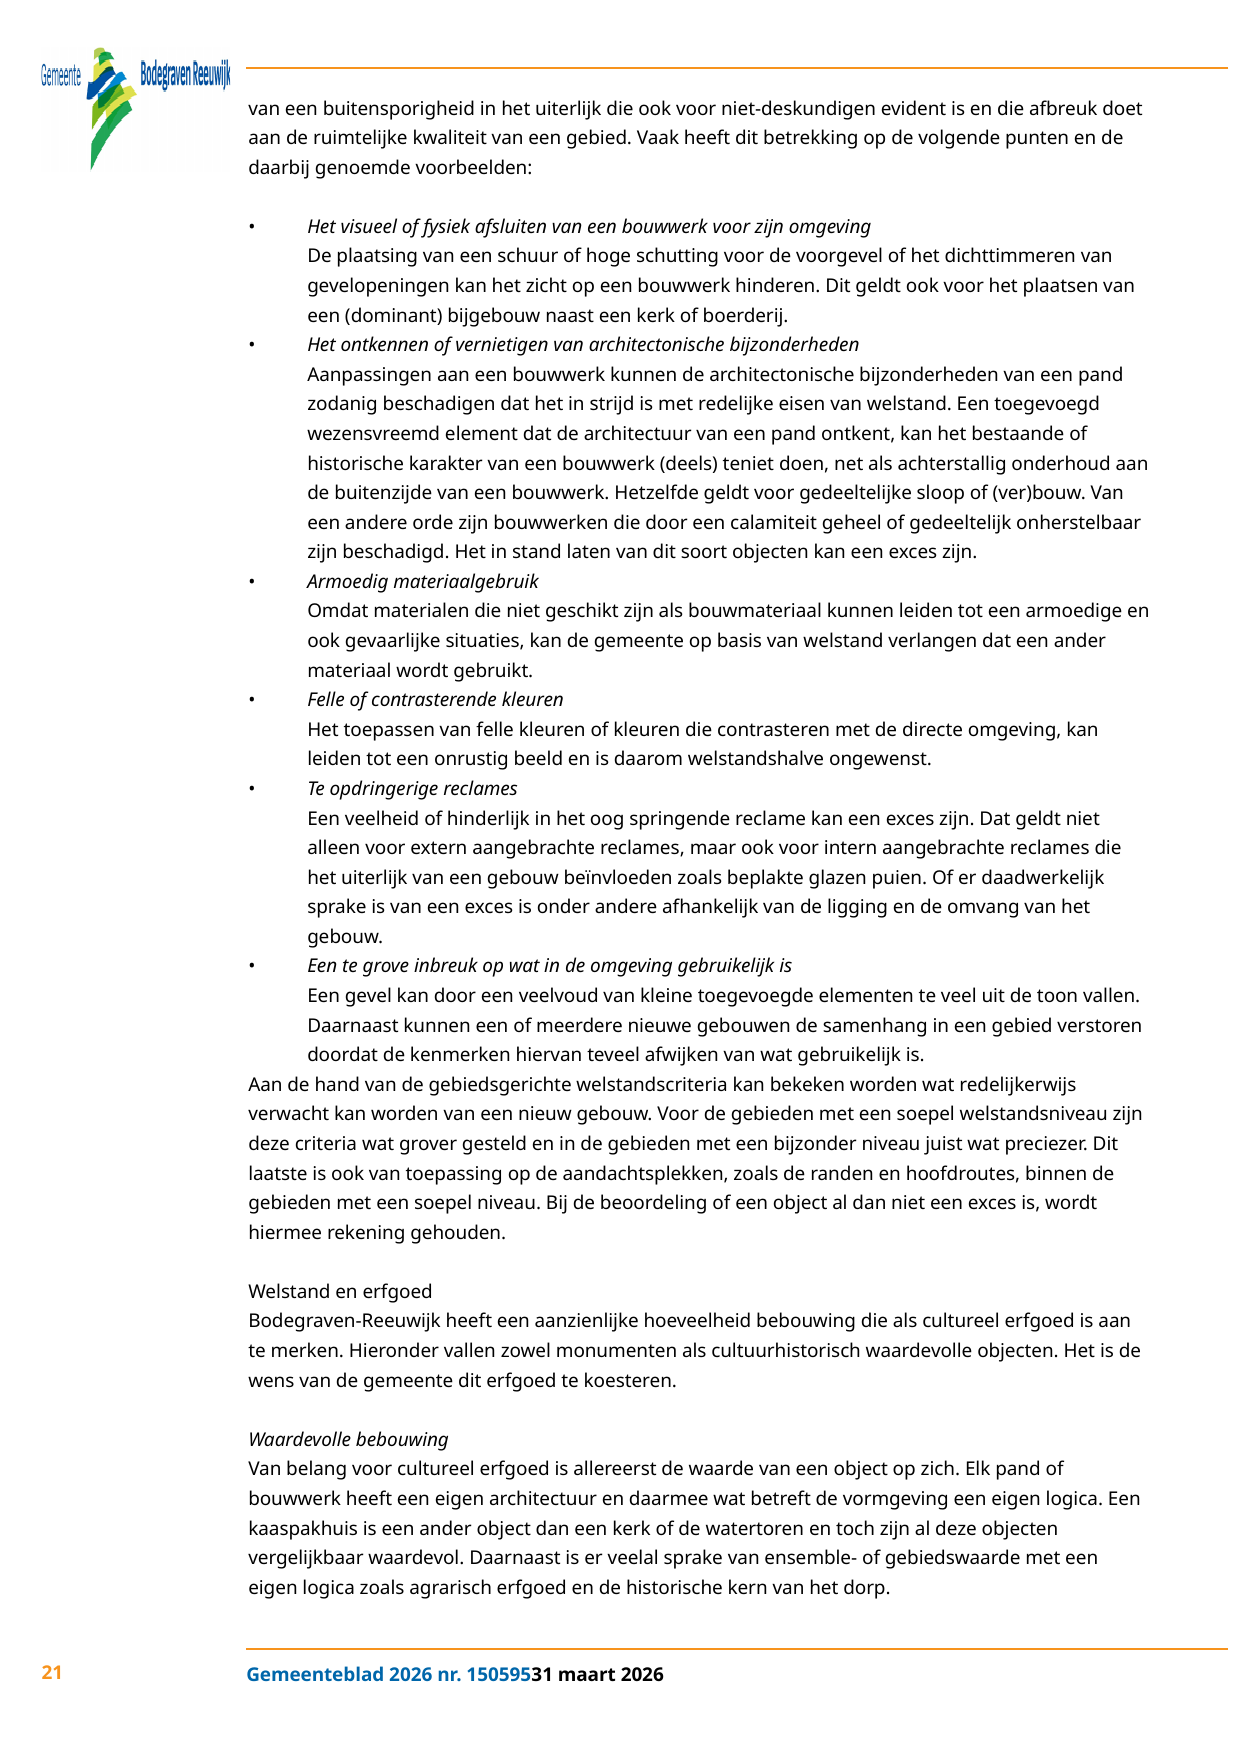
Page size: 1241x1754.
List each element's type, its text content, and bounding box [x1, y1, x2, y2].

picture [41, 47, 231, 172]
list Een gevel kan door een veelvoud van kleine toegevoegde elementen te veel uit de toon vallen. Daarnaast kunnen een of meerdere nieuwe gebouwen de samenhang in een gebied verstoren doordat de kenmerken hiervan teveel afwijken van wat gebruikelijk is. [248, 982, 1152, 1067]
text Welstand en erfgoed [248, 1278, 1152, 1304]
list Het visueel of fysiek afsluiten van een bouwwerk voor zijn omgeving [248, 213, 1152, 239]
text van een buitensporigheid in het uiterlijk die ook voor niet-deskundigen evident is en die afbreuk doet aan de ruimtelijke kwaliteit van een gebied. Vaak heeft dit betrekking op de volgende punten en de daarbij genoemde voorbeelden: [248, 95, 1152, 180]
list Het ontkennen of vernietigen van architectonische bijzonderheden [248, 331, 1152, 357]
text Bodegraven-Reeuwijk heeft een aanzienlijke hoeveelheid bebouwing die als cultureel erfgoed is aan te merken. Hieronder vallen zowel monumenten als cultuurhistorisch waardevolle objecten. Het is de wens van de gemeente dit erfgoed te koesteren. [248, 1308, 1152, 1393]
list Felle of contrasterende kleuren [248, 686, 1152, 712]
text Van belang voor cultureel erfgoed is allereerst de waarde van een object op zich. Elk pand of bouwwerk heeft een eigen architectuur en daarmee wat betreft de vormgeving een eigen logica. Een kaaspakhuis is een ander object dan een kerk of de watertoren en toch zijn al deze objecten vergelijkbaar waardevol. Daarnaast is er veelal sprake van ensemble- of gebiedswaarde met een eigen logica zoals agrarisch erfgoed en de historische kern van het dorp. [248, 1456, 1152, 1600]
list De plaatsing van een schuur of hoge schutting voor de voorgevel of het dichttimmeren van gevelopeningen kan het zicht op een bouwwerk hinderen. Dit geldt ook voor het plaatsen van een (dominant) bijgebouw naast een kerk of boerderij. [248, 243, 1152, 328]
text Aan de hand van de gebiedsgerichte welstandscriteria kan bekeken worden wat redelijkerwijs verwacht kan worden van een nieuw gebouw. Voor de gebieden met een soepel welstandsniveau zijn deze criteria wat grover gesteld en in de gebieden met een bijzonder niveau juist wat preciezer. Dit laatste is ook van toepassing op de aandachtsplekken, zoals de randen en hoofdroutes, binnen de gebieden met een soepel niveau. Bij de beoordeling of een object al dan niet een exces is, wordt hiermee rekening gehouden. [248, 1071, 1152, 1245]
text Waardevolle bebouwing [248, 1426, 1152, 1452]
list Aanpassingen aan een bouwwerk kunnen de architectonische bijzonderheden van een pand zodanig beschadigen dat het in strijd is met redelijke eisen van welstand. Een toegevoegd wezensvreemd element dat de architectuur van een pand ontkent, kan het bestaande of historische karakter van een bouwwerk (deels) teniet doen, net als achterstallig onderhoud aan de buitenzijde van een bouwwerk. Hetzelfde geldt voor gedeeltelijke sloop of (ver)bouw. Van een andere orde zijn bouwwerken die door een calamiteit geheel of gedeeltelijk onherstelbaar zijn beschadigd. Het in stand laten van dit soort objecten kan een exces zijn. [248, 361, 1152, 564]
list Te opdringerige reclames [248, 775, 1152, 801]
list Het toepassen van felle kleuren of kleuren die contrasteren met de directe omgeving, kan leiden tot een onrustig beeld en is daarom welstandshalve ongewenst. [248, 716, 1152, 771]
list Armoedig materiaalgebruik [248, 568, 1152, 594]
list Een veelheid of hinderlijk in het oog springende reclame kan een exces zijn. Dat geldt niet alleen voor extern aangebrachte reclames, maar ook voor intern aangebrachte reclames die het uiterlijk van een gebouw beïnvloeden zoals beplakte glazen puien. Of er daadwerkelijk sprake is van een exces is onder andere afhankelijk van de ligging en de omvang van het gebouw. [248, 805, 1152, 949]
list Een te grove inbreuk op wat in de omgeving gebruikelijk is [248, 953, 1152, 978]
list Omdat materialen die niet geschikt zijn als bouwmateriaal kunnen leiden tot een armoedige en ook gevaarlijke situaties, kan de gemeente op basis van welstand verlangen dat een ander materiaal wordt gebruikt. [248, 598, 1152, 683]
